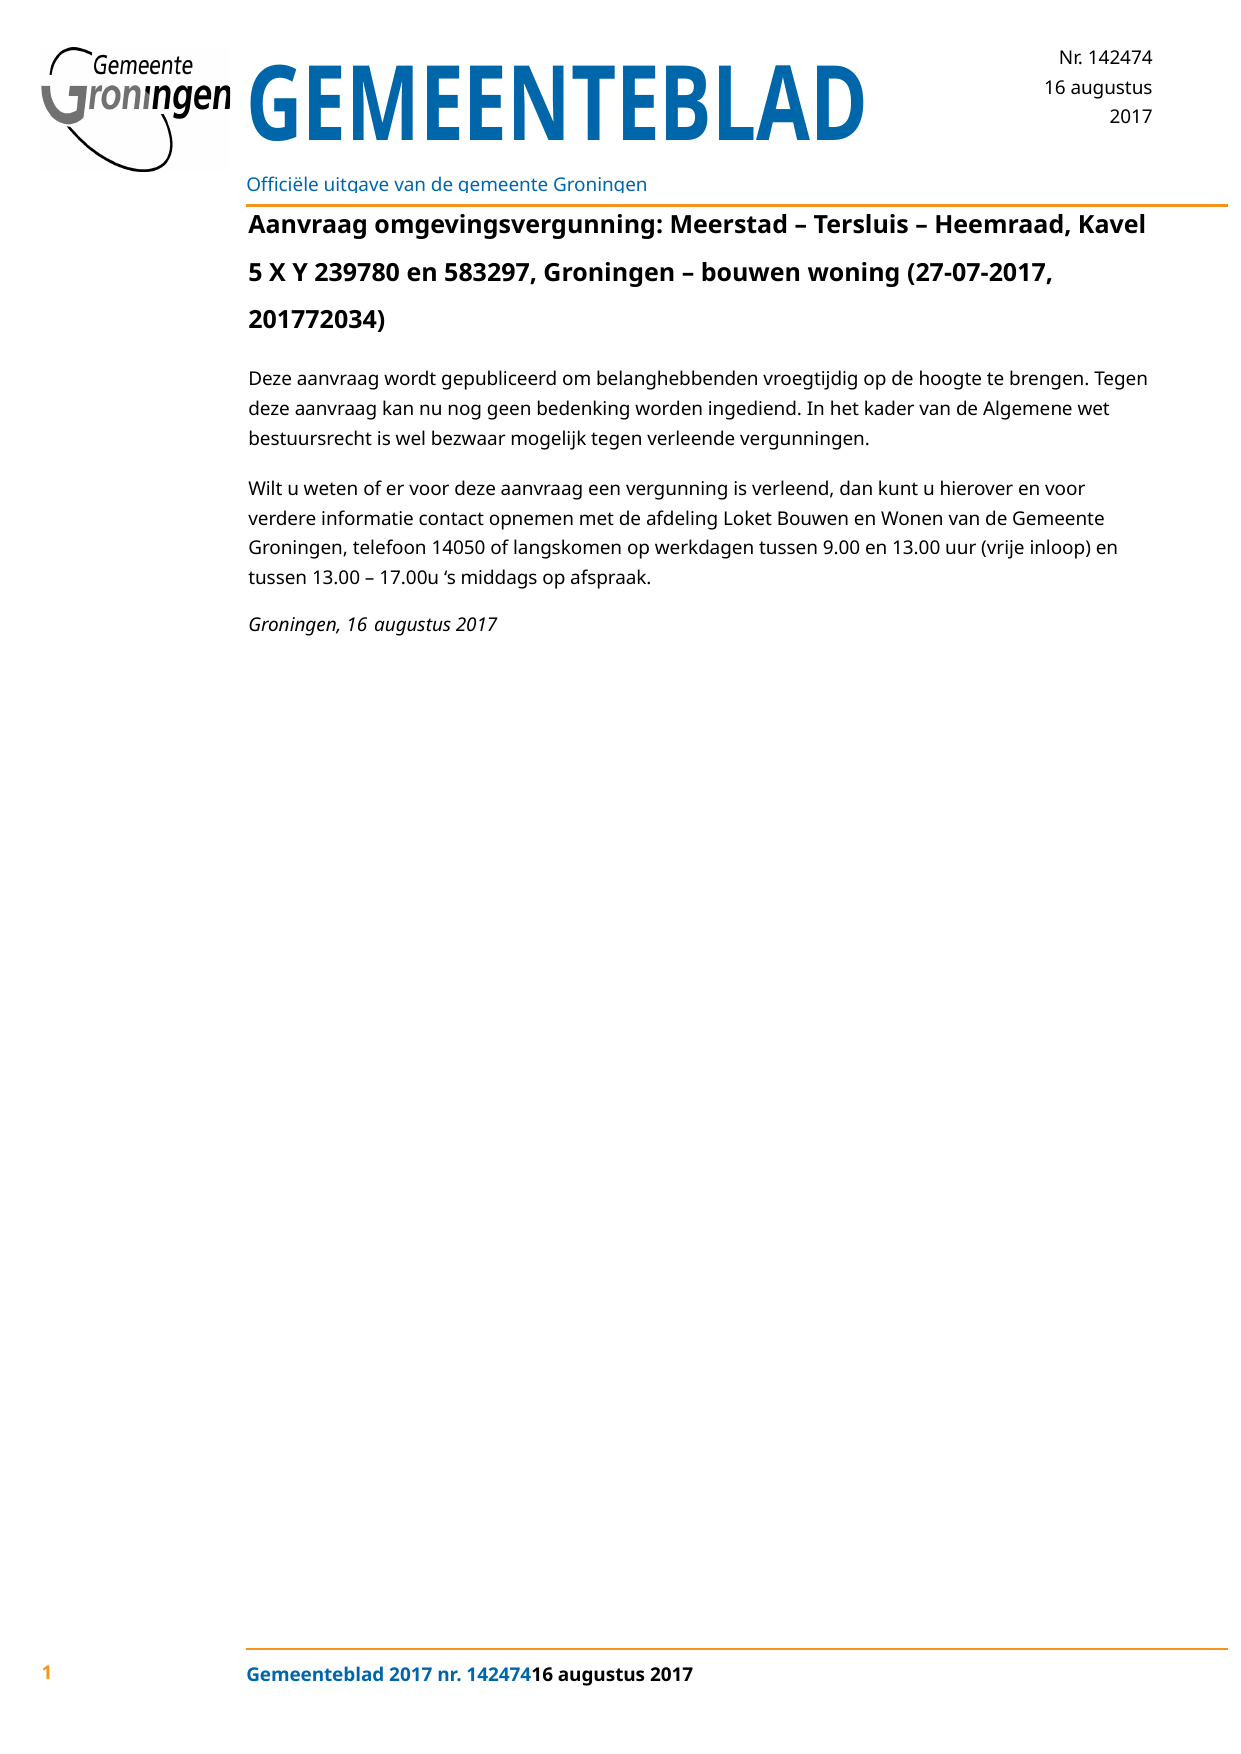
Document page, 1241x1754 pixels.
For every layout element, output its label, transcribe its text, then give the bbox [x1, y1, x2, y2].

text Wilt u weten of er voor deze aanvraag een vergunning is verleend, dan kunt u hierover en voor verdere informatie contact opnemen met de afdeling Loket Bouwen en Wonen van de Gemeente Groningen, telefoon 14050 of langskomen op werkdagen tussen 9.00 en 13.00 uur (vrije inloop) en tussen 13.00 – 17.00u ‘s middags op afspraak. [248, 475, 1152, 589]
text Deze aanvraag wordt gepubliceerd om belanghebbenden vroegtijdig op de hoogte te brengen. Tegen deze aanvraag kan nu nog geen bedenking worden ingediend. In het kader van de Algemene wet bestuursrecht is wel bezwaar mogelijk tegen verleende vergunningen. [248, 366, 1152, 450]
text Aanvraag omgevingsvergunning: Meerstad – Tersluis – Heemraad, Kavel 5 X Y 239780 en 583297, Groningen – bouwen woning (27-07-2017, 201772034) [248, 207, 1152, 336]
text Groningen, 16 augustus 2017 [248, 612, 1152, 637]
picture [41, 47, 231, 172]
